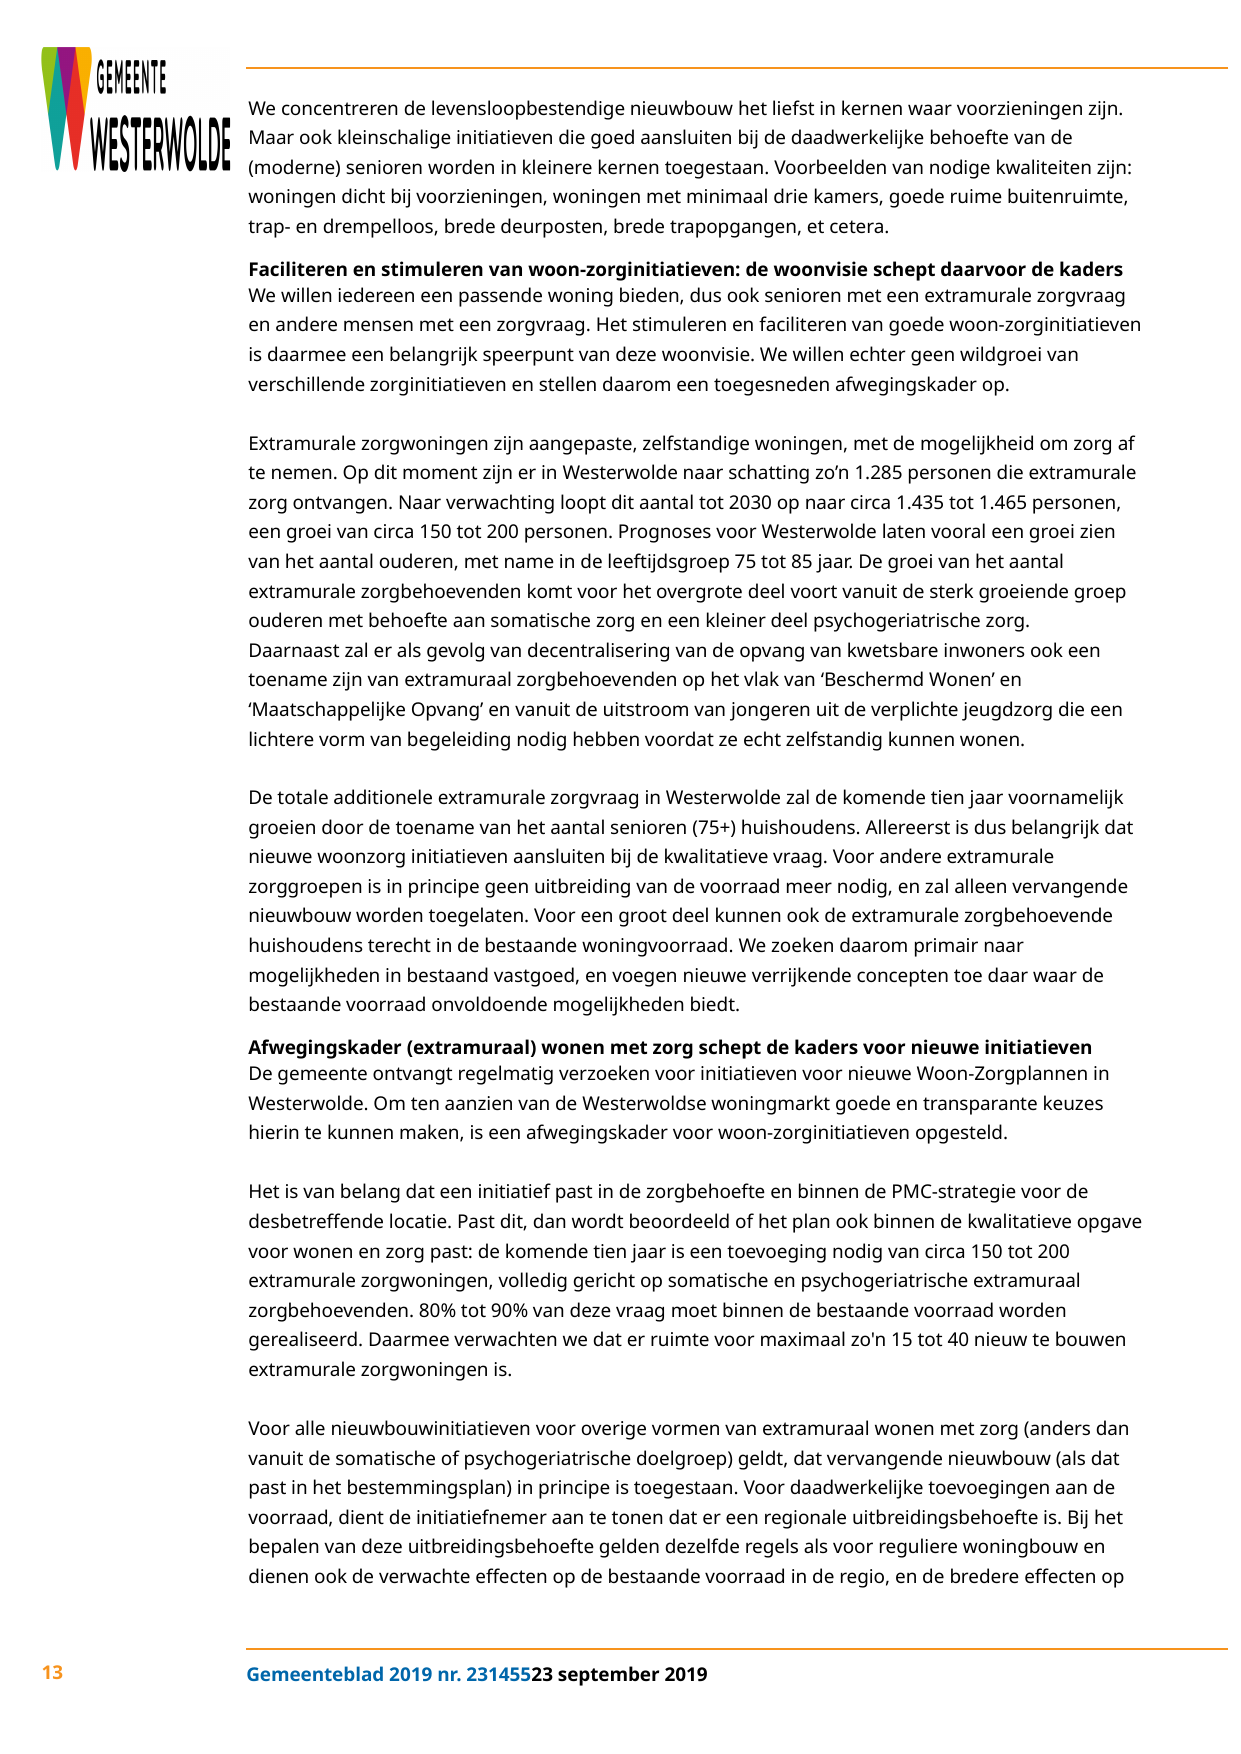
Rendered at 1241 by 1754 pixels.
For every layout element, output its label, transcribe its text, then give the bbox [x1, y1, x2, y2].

text De gemeente ontvangt regelmatig verzoeken voor initiatieven voor nieuwe Woon-Zorgplannen in Westerwolde. Om ten aanzien van de Westerwoldse woningmarkt goede en transparante keuzes hierin te kunnen maken, is een afwegingskader voor woon-zorginitiatieven opgesteld. [248, 1060, 1152, 1145]
text We willen iedereen een passende woning bieden, dus ook senioren met een extramurale zorgvraag en andere mensen met een zorgvraag. Het stimuleren en faciliteren van goede woon-zorginitiatieven is daarmee een belangrijk speerpunt van deze woonvisie. We willen echter geen wildgroei van verschillende zorginitiatieven en stellen daarom een toegesneden afwegingskader op. [248, 282, 1152, 396]
table_header Extramurale zorgwoningen zijn aangepaste, zelfstandige woningen, met de mogelijkheid om zorg af te nemen. Op dit moment zijn er in Westerwolde naar schatting zo’n 1.285 personen die extramurale zorg ontvangen. Naar verwachting loopt dit aantal tot 2030 op naar circa 1.435 tot 1.465 personen, een groei van circa 150 tot 200 personen. Prognoses voor Westerwolde laten vooral een groei zien van het aantal ouderen, met name in de leeftijdsgroep 75 tot 85 jaar. De groei van het aantal extramurale zorgbehoevenden komt voor het overgrote deel voort vanuit de sterk groeiende groep ouderen met behoefte aan somatische zorg en een kleiner deel psychogeriatrische zorg. Daarnaast zal er als gevolg van decentralisering van de opvang van kwetsbare inwoners ook een toename zijn van extramuraal zorgbehoevenden op het vlak van ‘Beschermd Wonen’ en ‘Maatschappelijke Opvang’ en vanuit de uitstroom van jongeren uit de verplichte jeugdzorg die een lichtere vorm van begeleiding nodig hebben voordat ze echt zelfstandig kunnen wonen. [248, 430, 1152, 752]
table_header Voor alle nieuwbouwinitiatieven voor overige vormen van extramuraal wonen met zorg (anders dan vanuit de somatische of psychogeriatrische doelgroep) geldt, dat vervangende nieuwbouw (als dat past in het bestemmingsplan) in principe is toegestaan. Voor daadwerkelijke toevoegingen aan de voorraad, dient de initiatiefnemer aan te tonen dat er een regionale uitbreidingsbehoefte is. Bij het bepalen van deze uitbreidingsbehoefte gelden dezelfde regels als voor reguliere woningbouw en dienen ook de verwachte effecten op de bestaande voorraad in de regio, en de bredere effecten op [248, 1415, 1152, 1589]
text Het is van belang dat een initiatief past in de zorgbehoefte en binnen de PMC-strategie voor de desbetreffende locatie. Past dit, dan wordt beoordeeld of het plan ook binnen de kwalitatieve opgave voor wonen en zorg past: de komende tien jaar is een toevoeging nodig van circa 150 tot 200 extramurale zorgwoningen, volledig gericht op somatische en psychogeriatrische extramuraal zorgbehoevenden. 80% tot 90% van deze vraag moet binnen de bestaande voorraad worden gerealiseerd. Daarmee verwachten we dat er ruimte voor maximaal zo'n 15 tot 40 nieuw te bouwen extramurale zorgwoningen is. [248, 1179, 1152, 1382]
picture [41, 47, 231, 172]
text Afwegingskader (extramuraal) wonen met zorg schept de kaders voor nieuwe initiatieven [248, 1034, 1152, 1060]
text De totale additionele extramurale zorgvraag in Westerwolde zal de komende tien jaar voornamelijk groeien door de toename van het aantal senioren (75+) huishoudens. Allereerst is dus belangrijk dat nieuwe woonzorg initiatieven aansluiten bij de kwalitatieve vraag. Voor andere extramurale zorggroepen is in principe geen uitbreiding van de voorraad meer nodig, en zal alleen vervangende nieuwbouw worden toegelaten. Voor een groot deel kunnen ook de extramurale zorgbehoevende huishoudens terecht in de bestaande woningvoorraad. We zoeken daarom primair naar mogelijkheden in bestaand vastgoed, en voegen nieuwe verrijkende concepten toe daar waar de bestaande voorraad onvoldoende mogelijkheden biedt. [248, 784, 1152, 1017]
text We concentreren de levensloopbestendige nieuwbouw het liefst in kernen waar voorzieningen zijn. Maar ook kleinschalige initiatieven die goed aansluiten bij de daadwerkelijke behoefte van de (moderne) senioren worden in kleinere kernen toegestaan. Voorbeelden van nodige kwaliteiten zijn: woningen dicht bij voorzieningen, woningen met minimaal drie kamers, goede ruime buitenruimte, trap- en drempelloos, brede deurposten, brede trapopgangen, et cetera. [248, 95, 1152, 239]
text Faciliteren en stimuleren van woon-zorginitiatieven: de woonvisie schept daarvoor de kaders [248, 256, 1152, 282]
